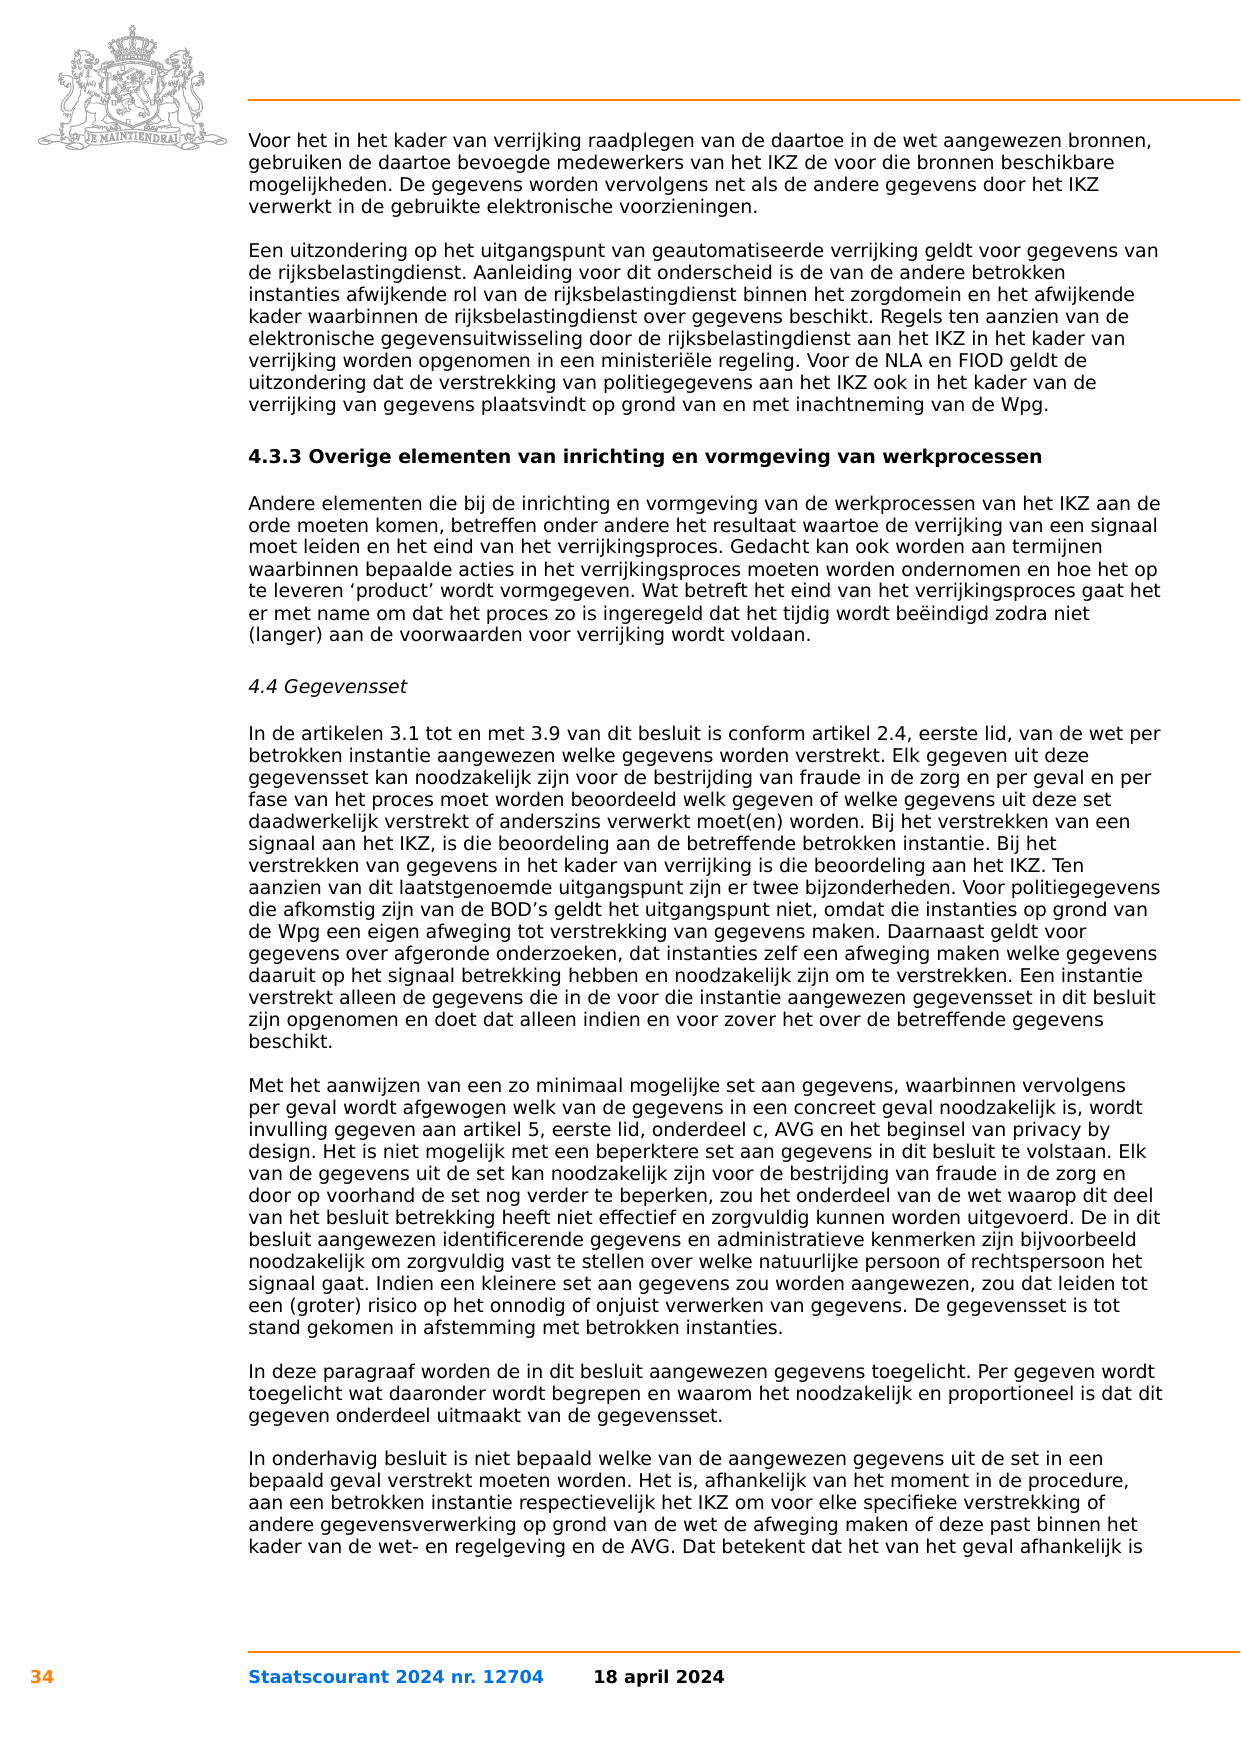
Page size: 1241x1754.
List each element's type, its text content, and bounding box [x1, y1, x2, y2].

text Met het aanwijzen van een zo minimaal mogelijke set aan gegevens, waarbinnen vervolgens per geval wordt afgewogen welk van de gegevens in een concreet geval noodzakelijk is, wordt invulling gegeven aan artikel 5, eerste lid, onderdeel c, AVG en het beginsel van privacy by design. Het is niet mogelijk met een beperktere set aan gegevens in dit besluit te volstaan. Elk van de gegevens uit de set kan noodzakelijk zijn voor de bestrijding van fraude in de zorg en door op voorhand de set nog verder te beperken, zou het onderdeel van de wet waarop dit deel van het besluit betrekking heeft niet effectief en zorgvuldig kunnen worden uitgevoerd. De in dit besluit aangewezen identificerende gegevens en administratieve kenmerken zijn bijvoorbeeld noodzakelijk om zorgvuldig vast te stellen over welke natuurlijke persoon of rechtspersoon het signaal gaat. Indien een kleinere set aan gegevens zou worden aangewezen, zou dat leiden tot een (groter) risico op het onnodig of onjuist verwerken van gegevens. De gegevensset is tot stand gekomen in afstemming met betrokken instanties. [248, 1075, 1163, 1339]
subtitle 4.4 Gegevensset [248, 676, 1163, 698]
text Voor het in het kader van verrijking raadplegen van de daartoe in de wet aangewezen bronnen, gebruiken de daartoe bevoegde medewerkers van het IKZ de voor die bronnen beschikbare mogelijkheden. De gegevens worden vervolgens net als de andere gegevens door het IKZ verwerkt in de gebruikte elektronische voorzieningen. [248, 130, 1163, 218]
text Een uitzondering op het uitgangspunt van geautomatiseerde verrijking geldt voor gegevens van de rijksbelastingdienst. Aanleiding voor dit onderscheid is de van de andere betrokken instanties afwijkende rol van de rijksbelastingdienst binnen het zorgdomein en het afwijkende kader waarbinnen de rijksbelastingdienst over gegevens beschikt. Regels ten aanzien van de elektronische gegevensuitwisseling door de rijksbelastingdienst aan het IKZ in het kader van verrijking worden opgenomen in een ministeriële regeling. Voor de NLA en FIOD geldt de uitzondering dat de verstrekking van politiegegevens aan het IKZ ook in het kader van de verrijking van gegevens plaatsvindt op grond van en met inachtneming van de Wpg. [248, 240, 1163, 416]
text In deze paragraaf worden de in dit besluit aangewezen gegevens toegelicht. Per gegeven wordt toegelicht wat daaronder wordt begrepen en waarom het noodzakelijk en proportioneel is dat dit gegeven onderdeel uitmaakt van de gegevensset. [248, 1361, 1163, 1426]
subtitle 4.3.3 Overige elementen van inrichting en vormgeving van werkprocessen [248, 446, 1163, 467]
text In de artikelen 3.1 tot en met 3.9 van dit besluit is conform artikel 2.4, eerste lid, van de wet per betrokken instantie aangewezen welke gegevens worden verstrekt. Elk gegeven uit deze gegevensset kan noodzakelijk zijn voor de bestrijding van fraude in de zorg en per geval en per fase van het proces moet worden beoordeeld welk gegeven of welke gegevens uit deze set daadwerkelijk verstrekt of anderszins verwerkt moet(en) worden. Bij het verstrekken van een signaal aan het IKZ, is die beoordeling aan de betreffende betrokken instantie. Bij het verstrekken van gegevens in het kader van verrijking is die beoordeling aan het IKZ. Ten aanzien van dit laatstgenoemde uitgangspunt zijn er twee bijzonderheden. Voor politiegegevens die afkomstig zijn van de BOD’s geldt het uitgangspunt niet, omdat die instanties op grond van de Wpg een eigen afweging tot verstrekking van gegevens maken. Daarnaast geldt voor gegevens over afgeronde onderzoeken, dat instanties zelf een afweging maken welke gegevens daaruit op het signaal betrekking hebben en noodzakelijk zijn om te verstrekken. Een instantie verstrekt alleen de gegevens die in de voor die instantie aangewezen gegevensset in dit besluit zijn opgenomen en doet dat alleen indien en voor zover het over de betreffende gegevens beschikt. [248, 723, 1163, 1053]
text In onderhavig besluit is niet bepaald welke van de aangewezen gegevens uit de set in een bepaald geval verstrekt moeten worden. Het is, afhankelijk van het moment in de procedure, aan een betrokken instantie respectievelijk het IKZ om voor elke specifieke verstrekking of andere gegevensverwerking op grond van de wet de afweging maken of deze past binnen het kader van de wet- en regelgeving en de AVG. Dat betekent dat het van het geval afhankelijk is [248, 1448, 1163, 1558]
text Andere elementen die bij de inrichting en vormgeving van de werkprocessen van het IKZ aan de orde moeten komen, betreffen onder andere het resultaat waartoe de verrijking van een signaal moet leiden en het eind van het verrijkingsproces. Gedacht kan ook worden aan termijnen waarbinnen bepaalde acties in het verrijkingsproces moeten worden ondernomen en hoe het op te leveren ‘product’ wordt vormgegeven. Wat betreft het eind van het verrijkingsproces gaat het er met name om dat het proces zo is ingeregeld dat het tijdig wordt beëindigd zodra niet (langer) aan de voorwaarden voor verrijking wordt voldaan. [248, 492, 1163, 646]
picture [38, 25, 227, 150]
